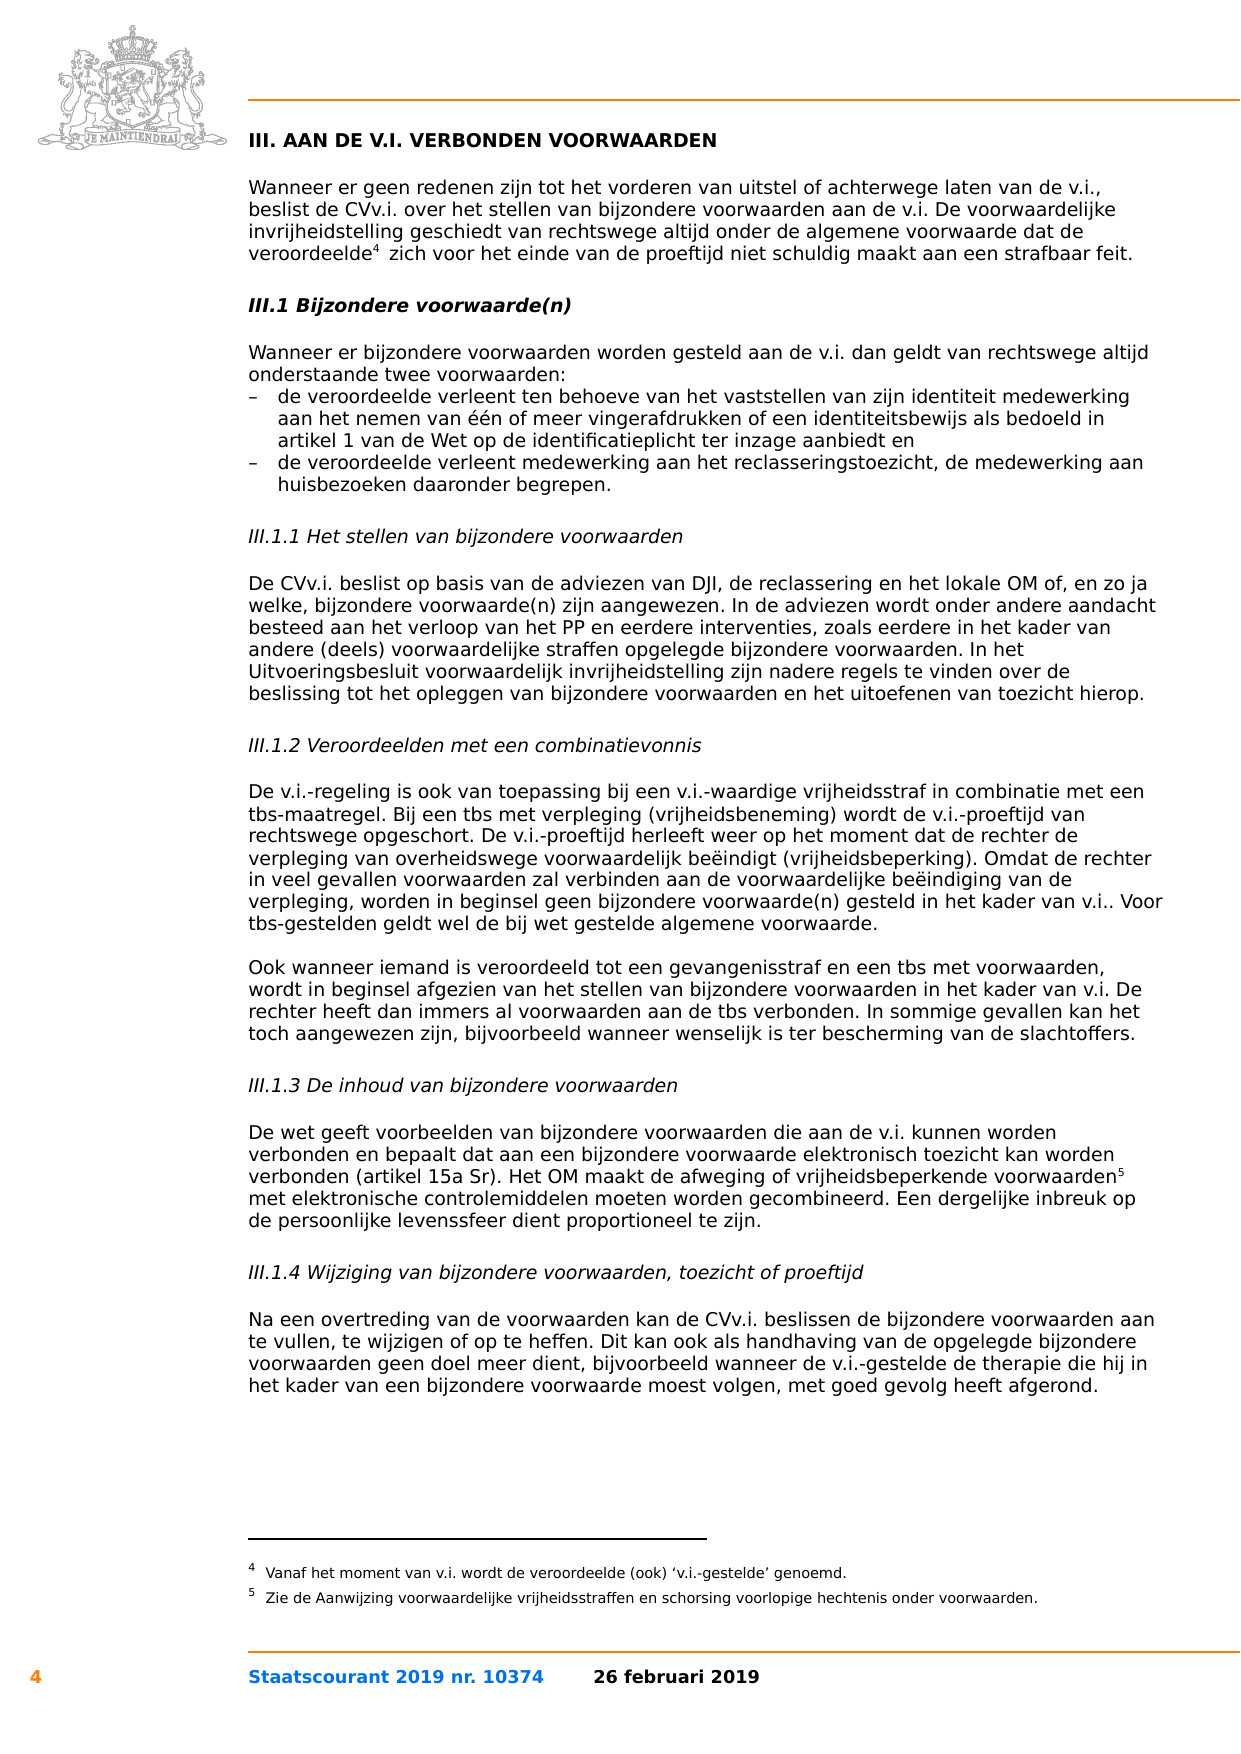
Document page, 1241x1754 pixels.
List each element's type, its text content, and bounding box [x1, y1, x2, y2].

text Vanaf het moment van v.i. wordt de veroordeelde (ook) ‘v.i.-gestelde’ genoemd. [248, 1561, 1163, 1583]
text – de veroordeelde verleent ten behoeve van het vaststellen van zijn identiteit medewerking aan het nemen van één of meer vingerafdrukken of een identiteitsbewijs als bedoeld in artikel 1 van de Wet op de identificatieplicht ter inzage aanbiedt en [248, 386, 1163, 452]
subtitle III.1 Bijzondere voorwaarde(n) [248, 295, 1163, 317]
subtitle III.1.1 Het stellen van bijzondere voorwaarden [248, 526, 1163, 548]
text Zie de Aanwijzing voorwaardelijke vrijheidsstraffen en schorsing voorlopige hechtenis onder voorwaarden. [248, 1586, 1163, 1608]
subtitle III. AAN DE V.I. VERBONDEN VOORWAARDEN [248, 130, 1163, 152]
text – de veroordeelde verleent medewerking aan het reclasseringstoezicht, de medewerking aan huisbezoeken daaronder begrepen. [248, 452, 1163, 496]
text Wanneer er geen redenen zijn tot het vorderen van uitstel of achterwege laten van de v.i., beslist de CVv.i. over het stellen van bijzondere voorwaarden aan de v.i. De voorwaardelijke invrijheidstelling geschiedt van rechtswege altijd onder de algemene voorwaarde dat de veroordeelde zich voor het einde van de proeftijd niet schuldig maakt aan een strafbaar feit. [248, 177, 1163, 265]
subtitle III.1.2 Veroordeelden met een combinatievonnis [248, 734, 1163, 756]
text Wanneer er bijzondere voorwaarden worden gesteld aan de v.i. dan geldt van rechtswege altijd onderstaande twee voorwaarden: [248, 342, 1163, 386]
text De CVv.i. beslist op basis van de adviezen van DJI, de reclassering en het lokale OM of, en zo ja welke, bijzondere voorwaarde(n) zijn aangewezen. In de adviezen wordt onder andere aandacht besteed aan het verloop van het PP en eerdere interventies, zoals eerdere in het kader van andere (deels) voorwaardelijke straffen opgelegde bijzondere voorwaarden. In het Uitvoeringsbesluit voorwaardelijk invrijheidstelling zijn nadere regels te vinden over de beslissing tot het opleggen van bijzondere voorwaarden en het uitoefenen van toezicht hierop. [248, 573, 1163, 704]
subtitle III.1.4 Wijziging van bijzondere voorwaarden, toezicht of proeftijd [248, 1262, 1163, 1284]
text De v.i.-regeling is ook van toepassing bij een v.i.-waardige vrijheidsstraf in combinatie met een tbs-maatregel. Bij een tbs met verpleging (vrijheidsbeneming) wordt de v.i.-proeftijd van rechtswege opgeschort. De v.i.-proeftijd herleeft weer op het moment dat de rechter de verpleging van overheidswege voorwaardelijk beëindigt (vrijheidsbeperking). Omdat de rechter in veel gevallen voorwaarden zal verbinden aan de voorwaardelijke beëindiging van de verpleging, worden in beginsel geen bijzondere voorwaarde(n) gesteld in het kader van v.i.. Voor tbs-gestelden geldt wel de bij wet gestelde algemene voorwaarde. [248, 781, 1163, 935]
text Ook wanneer iemand is veroordeeld tot een gevangenisstraf en een tbs met voorwaarden, wordt in beginsel afgezien van het stellen van bijzondere voorwaarden in het kader van v.i. De rechter heeft dan immers al voorwaarden aan de tbs verbonden. In sommige gevallen kan het toch aangewezen zijn, bijvoorbeeld wanneer wenselijk is ter bescherming van de slachtoffers. [248, 957, 1163, 1045]
subtitle III.1.3 De inhoud van bijzondere voorwaarden [248, 1075, 1163, 1097]
text De wet geeft voorbeelden van bijzondere voorwaarden die aan de v.i. kunnen worden verbonden en bepaalt dat aan een bijzondere voorwaarde elektronisch toezicht kan worden verbonden (artikel 15a Sr). Het OM maakt de afweging of vrijheidsbeperkende voorwaarden met elektronische controlemiddelen moeten worden gecombineerd. Een dergelijke inbreuk op de persoonlijke levenssfeer dient proportioneel te zijn. [248, 1122, 1163, 1232]
text Na een overtreding van de voorwaarden kan de CVv.i. beslissen de bijzondere voorwaarden aan te vullen, te wijzigen of op te heffen. Dit kan ook als handhaving van de opgelegde bijzondere voorwaarden geen doel meer dient, bijvoorbeeld wanneer de v.i.-gestelde de therapie die hij in het kader van een bijzondere voorwaarde moest volgen, met goed gevolg heeft afgerond. [248, 1309, 1163, 1397]
picture [38, 25, 227, 150]
